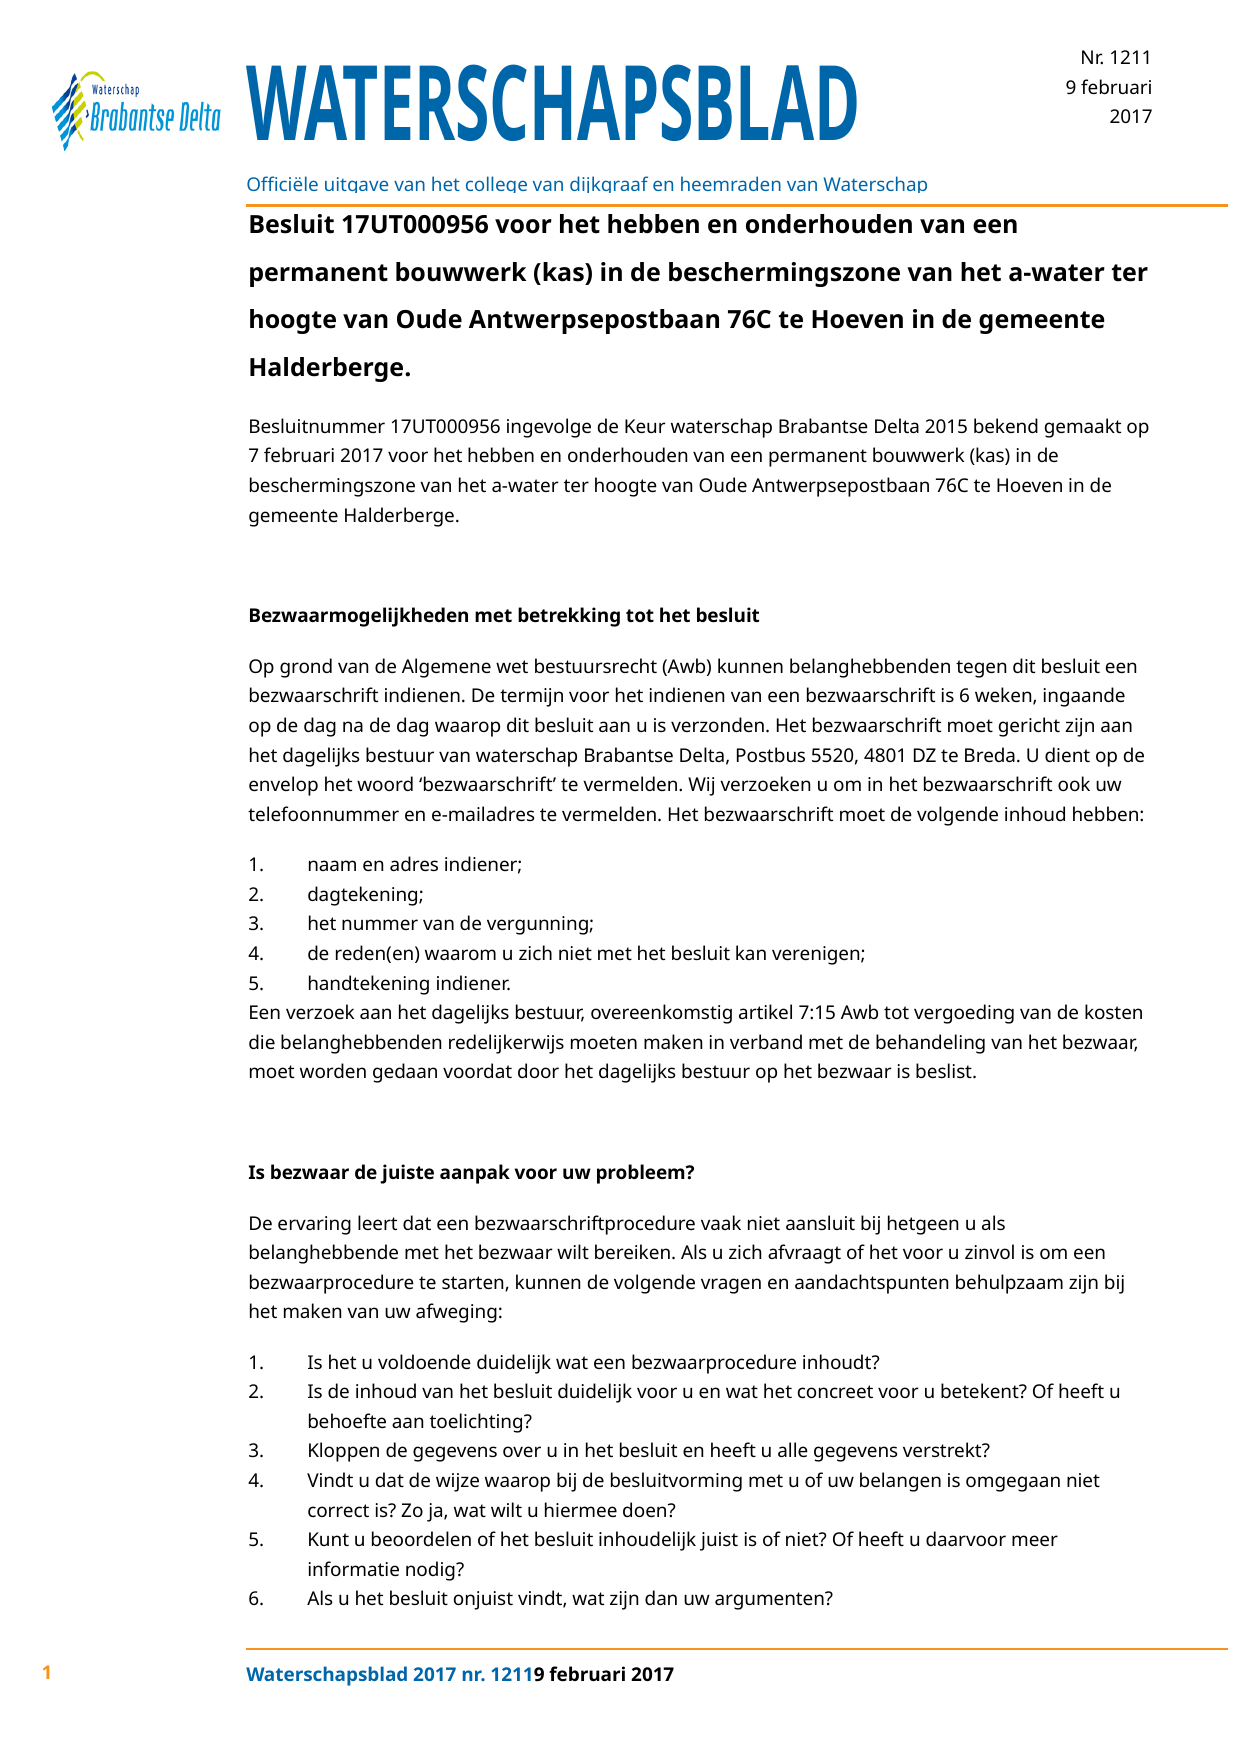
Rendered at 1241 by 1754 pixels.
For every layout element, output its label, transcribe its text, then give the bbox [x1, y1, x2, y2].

text Een verzoek aan het dagelijks bestuur, overeenkomstig artikel 7:15 Awb tot vergoeding van de kosten die belanghebbenden redelijkerwijs moeten maken in verband met de behandeling van het bezwaar, moet worden gedaan voordat door het dagelijks bestuur op het bezwaar is beslist. [248, 999, 1152, 1084]
list het nummer van de vergunning; [248, 911, 1152, 936]
text Besluit 17UT000956 voor het hebben en onderhouden van een permanent bouwwerk (kas) in de beschermingszone van het a-water ter hoogte van Oude Antwerpsepostbaan 76C te Hoeven in de gemeente Halderberge. [248, 207, 1152, 384]
text Is bezwaar de juiste aanpak voor uw probleem? [248, 1159, 1152, 1185]
text Bezwaarmogelijkheden met betrekking tot het besluit [248, 603, 1152, 628]
list dagtekening; [248, 881, 1152, 907]
picture [41, 47, 231, 172]
list de reden(en) waarom u zich niet met het besluit kan verenigen; [248, 940, 1152, 966]
list Is het u voldoende duidelijk wat een bezwaarprocedure inhoudt? [248, 1349, 1152, 1375]
list Vindt u dat de wijze waarop bij de besluitvorming met u of uw belangen is omgegaan niet correct is? Zo ja, wat wilt u hiermee doen? [248, 1467, 1152, 1523]
text De ervaring leert dat een bezwaarschriftprocedure vaak niet aansluit bij hetgeen u als belanghebbende met het bezwaar wilt bereiken. Als u zich afvraagt of het voor u zinvol is om een bezwaarprocedure te starten, kunnen de volgende vragen en aandachtspunten behulpzaam zijn bij het maken van uw afweging: [248, 1210, 1152, 1324]
text Op grond van de Algemene wet bestuursrecht (Awb) kunnen belanghebbenden tegen dit besluit een bezwaarschrift indienen. De termijn voor het indienen van een bezwaarschrift is 6 weken, ingaande op de dag na de dag waarop dit besluit aan u is verzonden. Het bezwaarschrift moet gericht zijn aan het dagelijks bestuur van waterschap Brabantse Delta, Postbus 5520, 4801 DZ te Breda. U dient op de envelop het woord ‘bezwaarschrift’ te vermelden. Wij verzoeken u om in het bezwaarschrift ook uw telefoonnummer en e‑mailadres te vermelden. Het bezwaarschrift moet de volgende inhoud hebben: [248, 653, 1152, 827]
text Besluitnummer 17UT000956 ingevolge de Keur waterschap Brabantse Delta 2015 bekend gemaakt op 7 februari 2017 voor het hebben en onderhouden van een permanent bouwwerk (kas) in de beschermingszone van het a-water ter hoogte van Oude Antwerpsepostbaan 76C te Hoeven in de gemeente Halderberge. [248, 413, 1152, 528]
list Is de inhoud van het besluit duidelijk voor u en wat het concreet voor u betekent? Of heeft u behoefte aan toelichting? [248, 1378, 1152, 1434]
list Kunt u beoordelen of het besluit inhoudelijk juist is of niet? Of heeft u daarvoor meer informatie nodig? [248, 1526, 1152, 1582]
list handtekening indiener. [248, 970, 1152, 996]
list Als u het besluit onjuist vindt, wat zijn dan uw argumenten? [248, 1586, 1152, 1611]
list Kloppen de gegevens over u in het besluit en heeft u alle gegevens verstrekt? [248, 1438, 1152, 1463]
list naam en adres indiener; [248, 851, 1152, 877]
